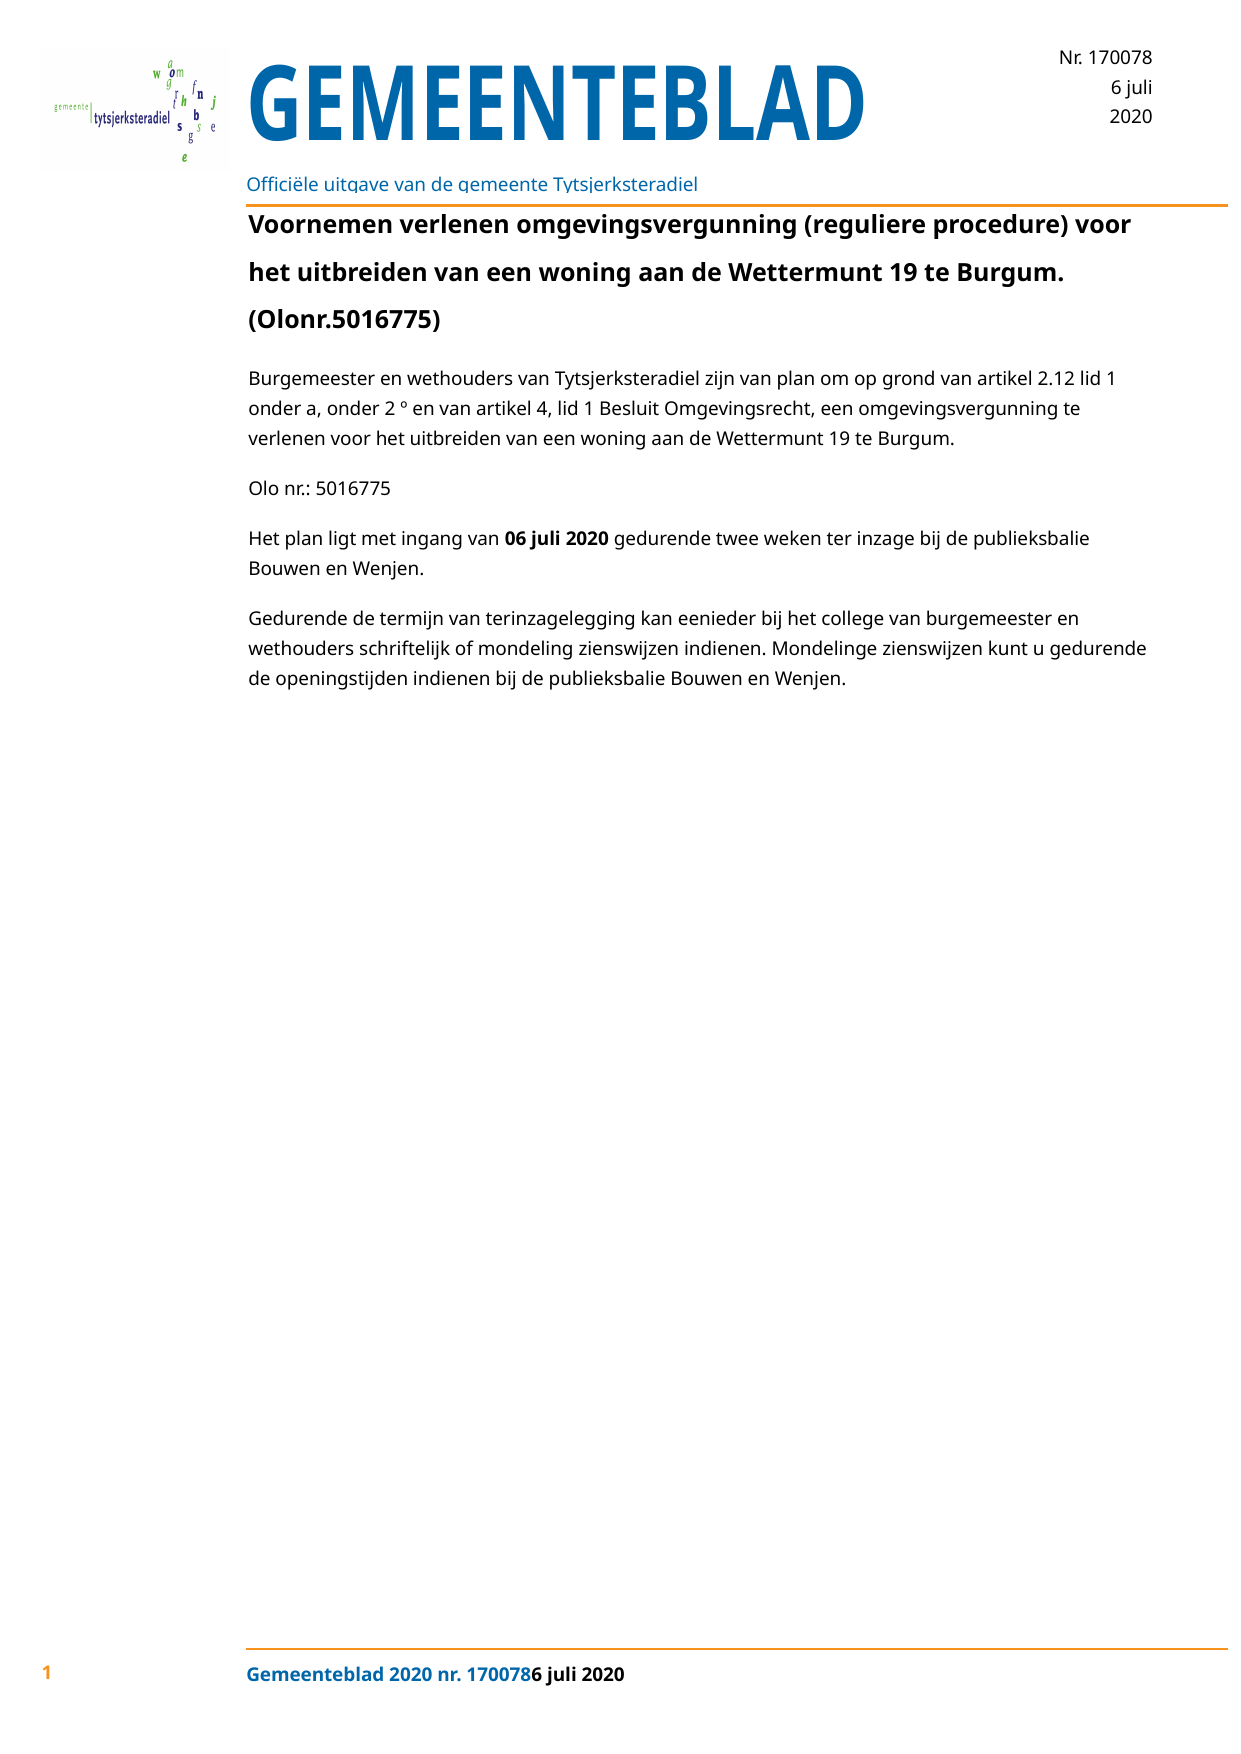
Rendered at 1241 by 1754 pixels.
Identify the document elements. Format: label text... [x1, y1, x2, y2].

text Het plan ligt met ingang van 06 juli 2020 gedurende twee weken ter inzage bij de publieksbalie Bouwen en Wenjen. [248, 526, 1152, 581]
text Voornemen verlenen omgevingsvergunning (reguliere procedure) voor het uitbreiden van een woning aan de Wettermunt 19 te Burgum. (Olonr.5016775) [248, 207, 1152, 336]
text Burgemeester en wethouders van Tytsjerksteradiel zijn van plan om op grond van artikel 2.12 lid 1 onder a, onder 2 º en van artikel 4, lid 1 Besluit Omgevingsrecht, een omgevingsvergunning te verlenen voor het uitbreiden van een woning aan de Wettermunt 19 te Burgum. [248, 366, 1152, 450]
picture [41, 47, 231, 172]
text Olo nr.: 5016775 [248, 475, 1152, 501]
text Gedurende de termijn van terinzagelegging kan eenieder bij het college van burgemeester en wethouders schriftelijk of mondeling zienswijzen indienen. Mondelinge zienswijzen kunt u gedurende de openingstijden indienen bij de publieksbalie Bouwen en Wenjen. [248, 606, 1152, 690]
